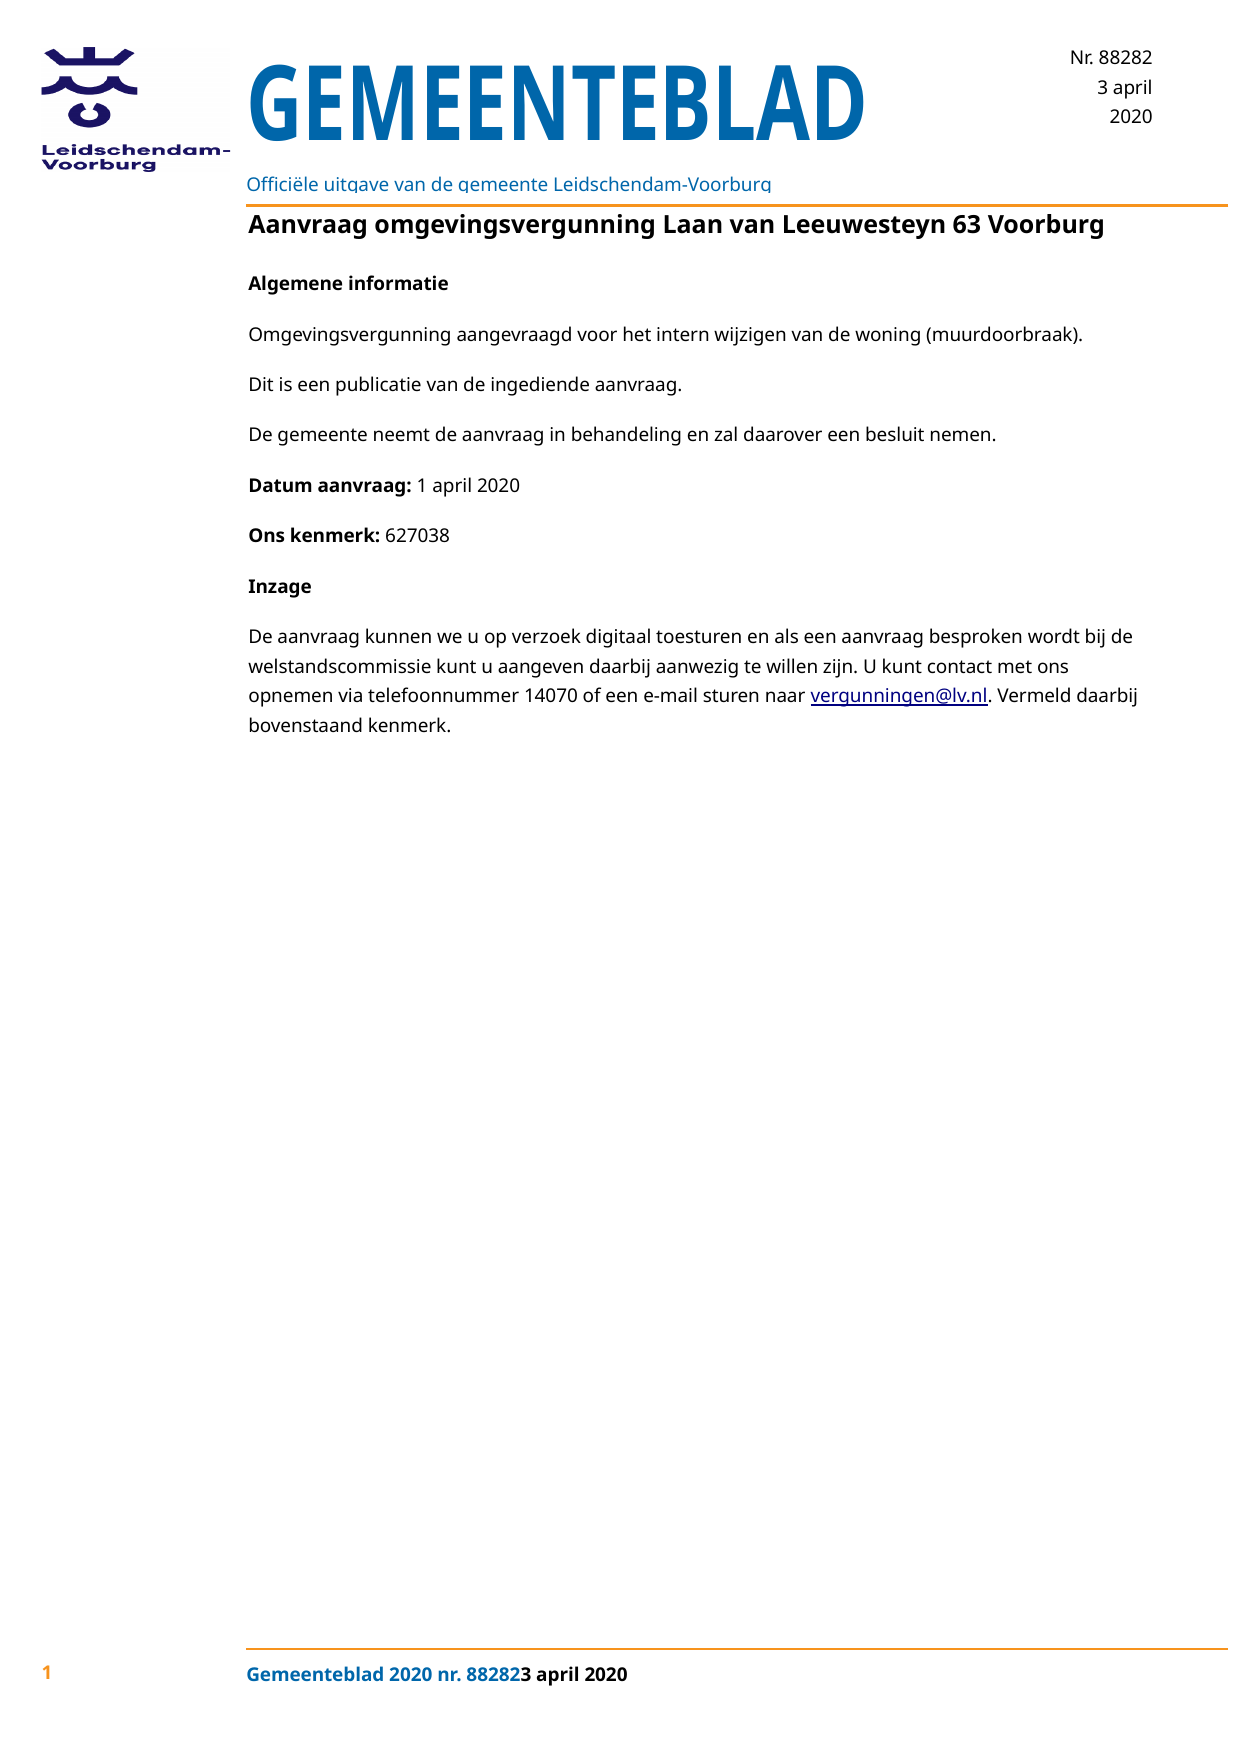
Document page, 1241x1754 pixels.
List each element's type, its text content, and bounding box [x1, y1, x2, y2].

text De gemeente neemt de aanvraag in behandeling en zal daarover een besluit nemen. [248, 422, 1152, 447]
text Dit is een publicatie van de ingediende aanvraag. [248, 371, 1152, 397]
text De aanvraag kunnen we u op verzoek digitaal toesturen en als een aanvraag besproken wordt bij de welstandscommissie kunt u aangeven daarbij aanwezig te willen zijn. U kunt contact met ons opnemen via telefoonnummer 14070 of een e-mail sturen naar vergunningen@lv.nl. Vermeld daarbij bovenstaand kenmerk. [248, 623, 1152, 738]
text Algemene informatie [248, 270, 1152, 296]
text Ons kenmerk: 627038 [248, 522, 1152, 548]
text Inzage [248, 573, 1152, 598]
text Aanvraag omgevingsvergunning Laan van Leeuwesteyn 63 Voorburg [248, 207, 1152, 241]
text Datum aanvraag: 1 april 2020 [248, 472, 1152, 498]
text Omgevingsvergunning aangevraagd voor het intern wijzigen van de woning (muurdoorbraak). [248, 321, 1152, 346]
picture [41, 47, 231, 172]
